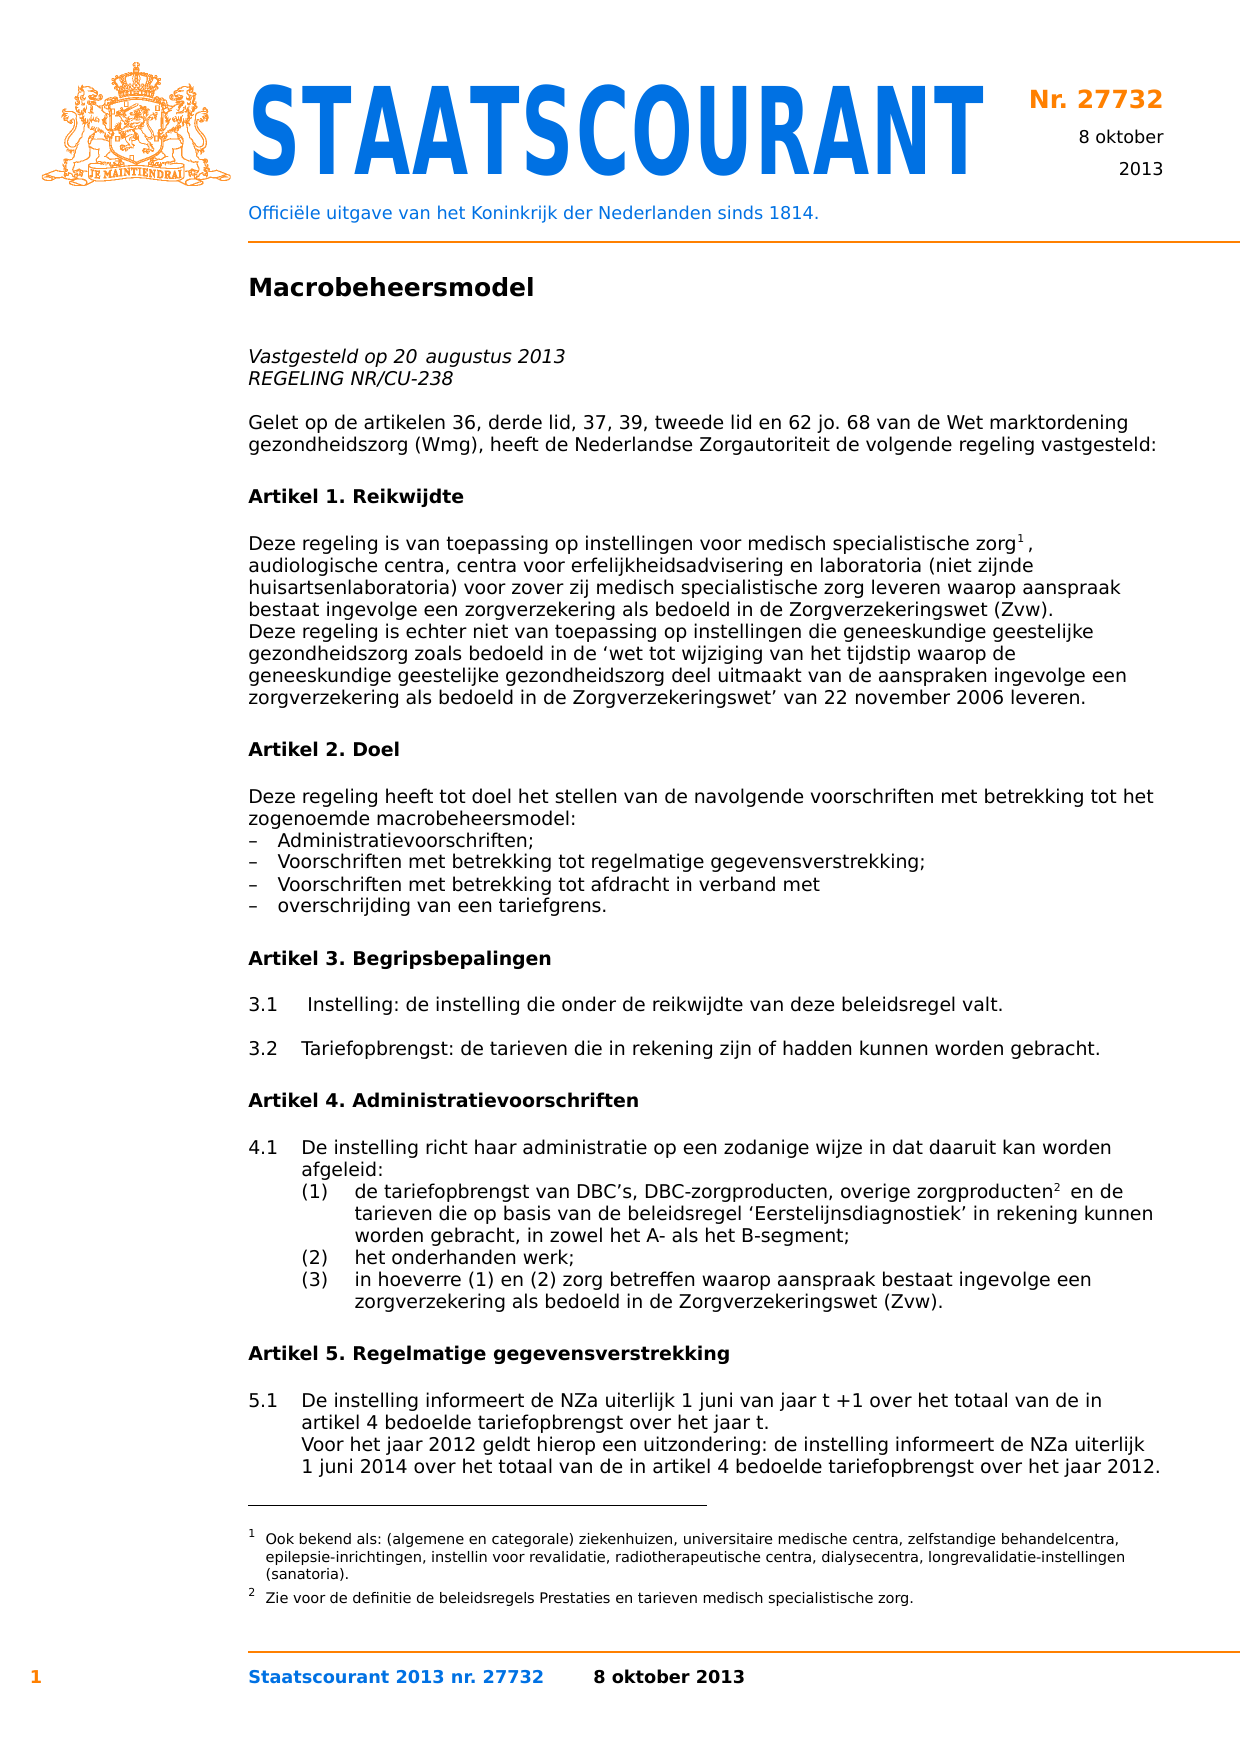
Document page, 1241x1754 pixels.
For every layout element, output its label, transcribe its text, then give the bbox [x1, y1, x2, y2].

text Voor het jaar 2012 geldt hierop een uitzondering: de instelling informeert de NZa uiterlijk 1 juni 2014 over het totaal van de in artikel 4 bedoelde tariefopbrengst over het jaar 2012. [301, 1434, 1163, 1478]
text Ook bekend als: (algemene en categorale) ziekenhuizen, universitaire medische centra, zelfstandige behandelcentra, epilepsie-inrichtingen, instellin voor revalidatie, radiotherapeutische centra, dialysecentra, longrevalidatie-instellingen (sanatoria). [248, 1527, 1163, 1583]
table_header [25, 62, 248, 241]
text (3) in hoeverre (1) en (2) zorg betreffen waarop aanspraak bestaat ingevolge een zorgverzekering als bedoeld in de Zorgverzekeringswet (Zvw). [301, 1269, 1163, 1313]
table_header STAATSCOURANT [248, 62, 998, 203]
text Deze regeling is echter niet van toepassing op instellingen die geneeskundige geestelijke gezondheidszorg zoals bedoeld in de ‘wet tot wijziging van het tijdstip waarop de geneeskundige geestelijke gezondheidszorg deel uitmaakt van de aanspraken ingevolge een zorgverzekering als bedoeld in de Zorgverzekeringswet’ van 22 november 2006 leveren. [248, 621, 1163, 708]
subtitle Artikel 5. Regelmatige gegevensverstrekking [248, 1343, 1163, 1365]
text Deze regeling heeft tot doel het stellen van de navolgende voorschriften met betrekking tot het zogenoemde macrobeheersmodel: [248, 786, 1163, 829]
subtitle Artikel 4. Administratievoorschriften [248, 1090, 1163, 1112]
text 4.1 De instelling richt haar administratie op een zodanige wijze in dat daaruit kan worden afgeleid: [248, 1137, 1163, 1181]
text Gelet op de artikelen 36, derde lid, 37, 39, tweede lid en 62 jo. 68 van de Wet marktordening gezondheidszorg (Wmg), heeft de Nederlandse Zorgautoriteit de volgende regeling vastgesteld: [248, 412, 1163, 456]
table_header Nr. 27732 [998, 62, 1240, 121]
text 3.1 Instelling: de instelling die onder de reikwijdte van deze beleidsregel valt. [248, 994, 1163, 1016]
table_cell 2013 [998, 153, 1240, 203]
picture [41, 62, 231, 186]
table_cell Officiële uitgave van het Koninkrijk der Nederlanden sinds 1814. [248, 203, 1240, 241]
text 3.2 Tariefopbrengst: de tarieven die in rekening zijn of hadden kunnen worden gebracht. [248, 1038, 1163, 1060]
text – Voorschriften met betrekking tot afdracht in verband met [248, 873, 1163, 895]
subtitle Artikel 2. Doel [248, 738, 1163, 761]
text Deze regeling is van toepassing op instellingen voor medisch specialistische zorg, audiologische centra, centra voor erfelijkheidsadvisering en laboratoria (niet zijnde huisartsenlaboratoria) voor zover zij medisch specialistische zorg leveren waarop aanspraak bestaat ingevolge een zorgverzekering als bedoeld in de Zorgverzekeringswet (Zvw). [248, 533, 1163, 621]
text (1) de tariefopbrengst van DBC’s, DBC-zorgproducten, overige zorgproducten en de tarieven die op basis van de beleidsregel ‘Eerstelijnsdiagnostiek’ in rekening kunnen worden gebracht, in zowel het A- als het B-segment; [301, 1181, 1163, 1247]
text – Administratievoorschriften; [248, 829, 1163, 851]
text 5.1 De instelling informeert de NZa uiterlijk 1 juni van jaar t +1 over het totaal van de in artikel 4 bedoelde tariefopbrengst over het jaar t. [248, 1390, 1163, 1434]
subtitle Macrobeheersmodel [248, 273, 1163, 302]
text – overschrijding van een tariefgrens. [248, 895, 1163, 917]
text REGELING NR/CU-238 [248, 368, 1163, 390]
subtitle Artikel 3. Begripsbepalingen [248, 947, 1163, 969]
text Vastgesteld op 20 augustus 2013 [248, 346, 1163, 368]
text – Voorschriften met betrekking tot regelmatige gegevensverstrekking; [248, 851, 1163, 873]
text Zie voor de definitie de beleidsregels Prestaties en tarieven medisch specialistische zorg. [248, 1586, 1163, 1608]
table_cell 8 oktober [998, 121, 1240, 153]
text (2) het onderhanden werk; [301, 1247, 1163, 1269]
subtitle Artikel 1. Reikwijdte [248, 486, 1163, 508]
